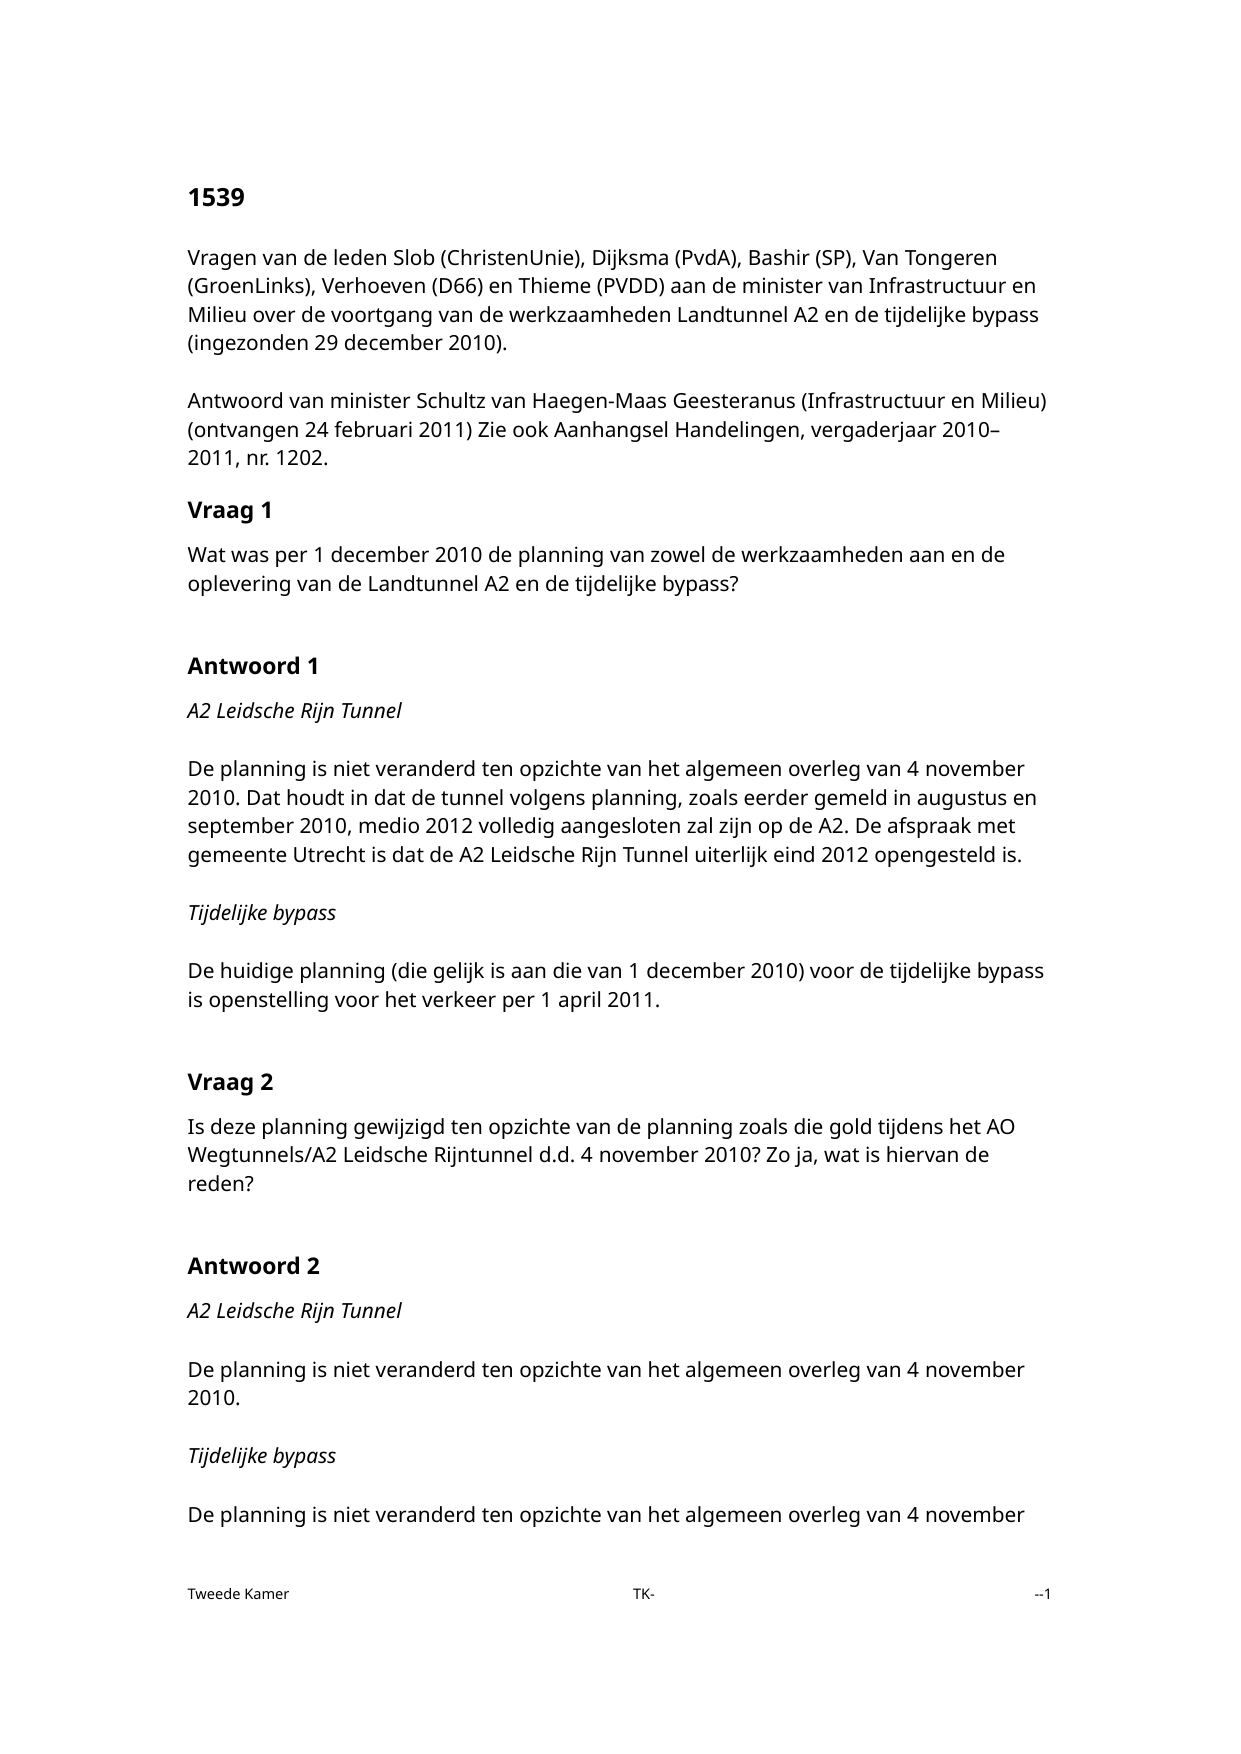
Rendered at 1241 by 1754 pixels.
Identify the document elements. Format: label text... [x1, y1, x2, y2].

text Is deze planning gewijzigd ten opzichte van de planning zoals die gold tijdens het AO Wegtunnels/A2 Leidsche Rijntunnel d.d. 4 november 2010? Zo ja, wat is hiervan de reden? [187, 1112, 1053, 1197]
subtitle Vraag 1 [187, 494, 1053, 525]
text Wat was per 1 december 2010 de planning van zowel de werkzaamheden aan en de oplevering van de Landtunnel A2 en de tijdelijke bypass? [187, 540, 1053, 597]
subtitle Antwoord 1 [187, 650, 1053, 681]
text A2 Leidsche Rijn Tunnel [187, 696, 1053, 724]
subtitle Antwoord 2 [187, 1250, 1053, 1281]
subtitle Vraag 2 [187, 1066, 1053, 1097]
text De planning is niet veranderd ten opzichte van het algemeen overleg van 4 november 2010. Dat houdt in dat de tunnel volgens planning, zoals eerder gemeld in augustus en september 2010, medio 2012 volledig aangesloten zal zijn op de A2. De afspraak met gemeente Utrecht is dat de A2 Leidsche Rijn Tunnel uiterlijk eind 2012 opengesteld is. [187, 754, 1053, 868]
text Antwoord van minister Schultz van Haegen-Maas Geesteranus (Infrastructuur en Milieu) (ontvangen 24 februari 2011) Zie ook Aanhangsel Handelingen, vergaderjaar 2010–2011, nr. 1202. [187, 386, 1053, 472]
text Tijdelijke bypass [187, 898, 1053, 927]
text 1539 [187, 179, 1053, 213]
text Tijdelijke bypass [187, 1442, 1053, 1470]
text De planning is niet veranderd ten opzichte van het algemeen overleg van 4 november 2010. [187, 1355, 1053, 1412]
text Vragen van de leden Slob (ChristenUnie), Dijksma (PvdA), Bashir (SP), Van Tongeren (GroenLinks), Verhoeven (D66) en Thieme (PVDD) aan de minister van Infrastructuur en Milieu over de voortgang van de werkzaamheden Landtunnel A2 en de tijdelijke bypass (ingezonden 29 december 2010). [187, 243, 1053, 357]
text A2 Leidsche Rijn Tunnel [187, 1296, 1053, 1325]
text De planning is niet veranderd ten opzichte van het algemeen overleg van 4 november [187, 1500, 1053, 1528]
text De huidige planning (die gelijk is aan die van 1 december 2010) voor de tijdelijke bypass is openstelling voor het verkeer per 1 april 2011. [187, 957, 1053, 1013]
